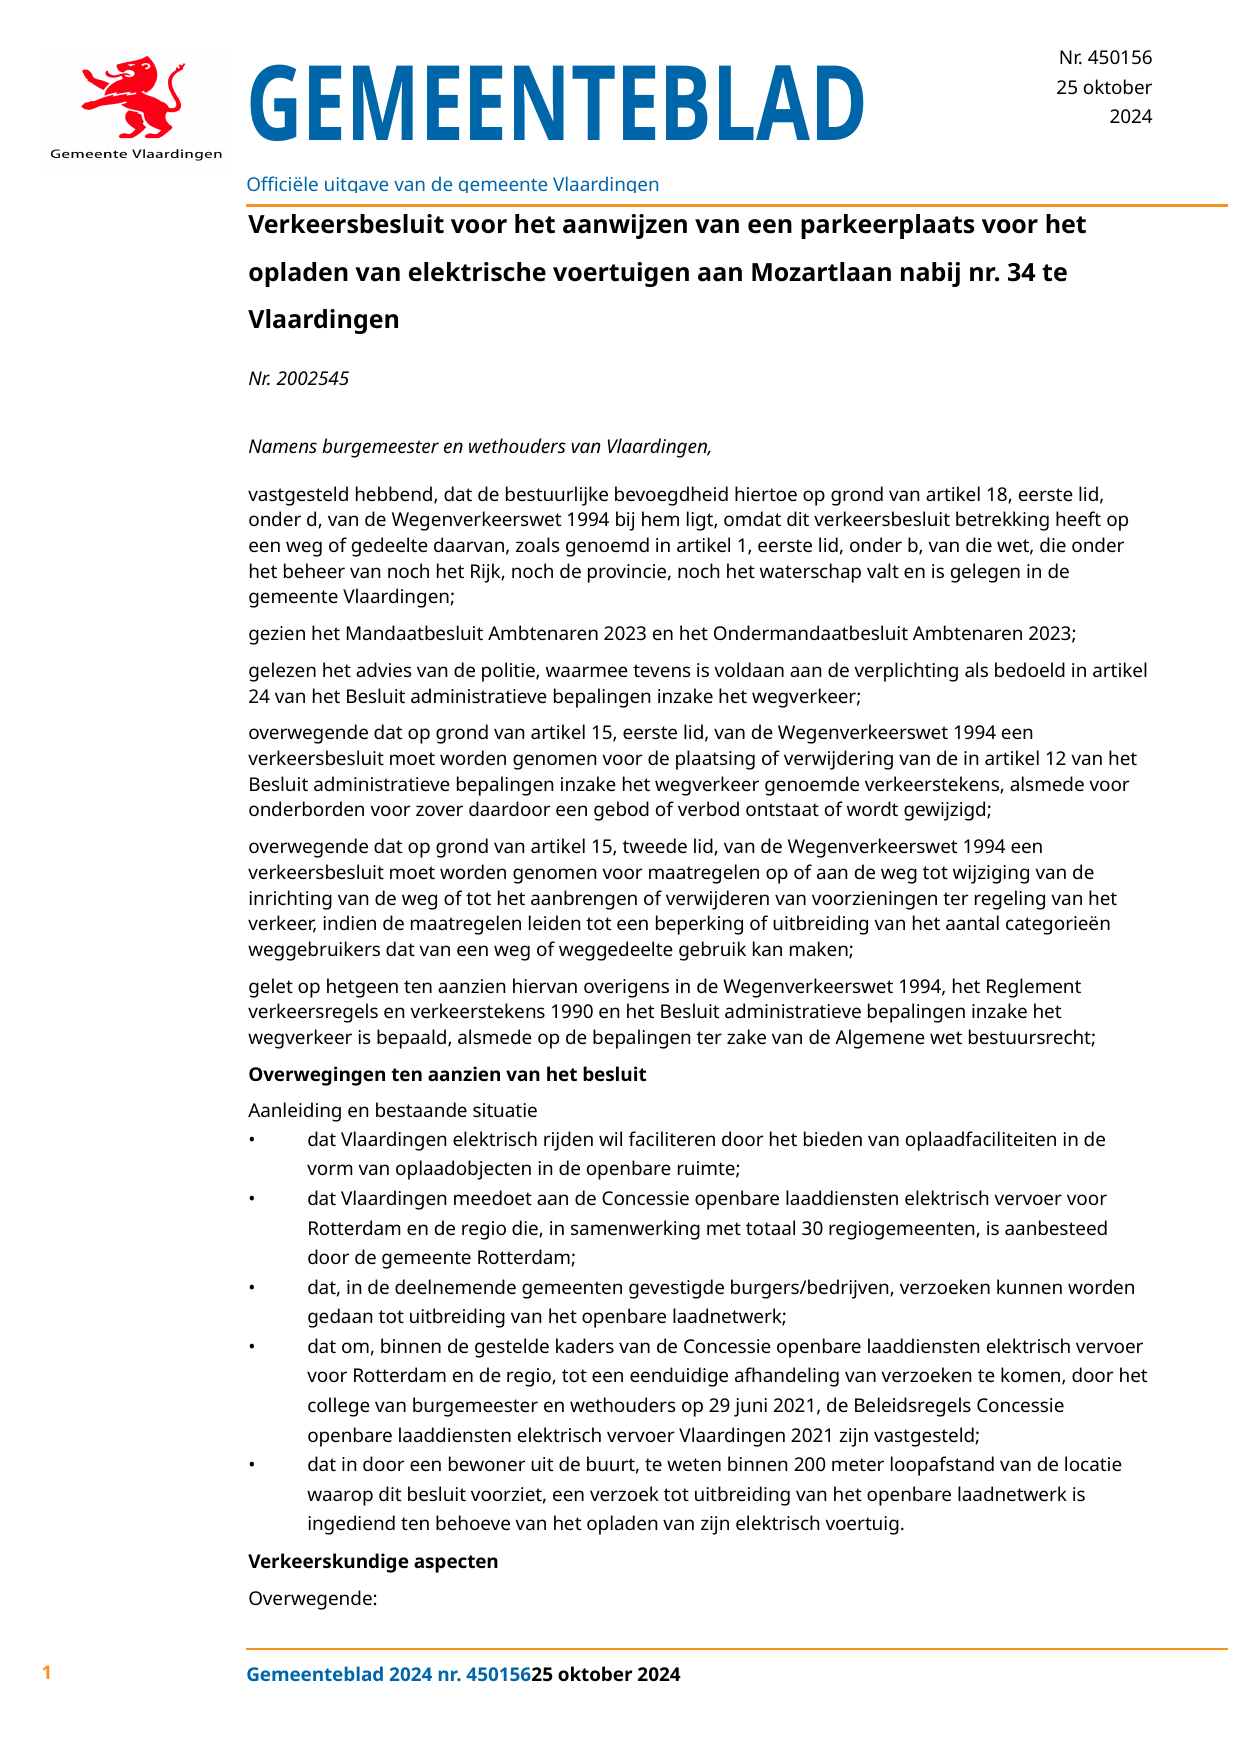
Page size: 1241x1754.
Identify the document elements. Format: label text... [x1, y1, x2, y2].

text gezien het Mandaatbesluit Ambtenaren 2023 en het Ondermandaatbesluit Ambtenaren 2023; [248, 620, 1152, 646]
text Overwegende: [248, 1585, 1152, 1611]
text Nr. 2002545 [248, 366, 1152, 391]
picture [41, 47, 231, 172]
text Verkeersbesluit voor het aanwijzen van een parkeerplaats voor het opladen van elektrische voertuigen aan Mozartlaan nabij nr. 34 te Vlaardingen [248, 207, 1152, 336]
text overwegende dat op grond van artikel 15, eerste lid, van de Wegenverkeerswet 1994 een verkeersbesluit moet worden genomen voor de plaatsing of verwijdering van de in artikel 12 van het Besluit administratieve bepalingen inzake het wegverkeer genoemde verkeerstekens, alsmede voor onderborden voor zover daardoor een gebod of verbod ontstaat of wordt gewijzigd; [248, 719, 1152, 822]
text vastgesteld hebbend, dat de bestuurlijke bevoegdheid hiertoe op grond van artikel 18, eerste lid, onder d, van de Wegenverkeerswet 1994 bij hem ligt, omdat dit verkeersbesluit betrekking heeft op een weg of gedeelte daarvan, zoals genoemd in artikel 1, eerste lid, onder b, van die wet, die onder het beheer van noch het Rijk, noch de provincie, noch het waterschap valt en is gelegen in de gemeente Vlaardingen; [248, 481, 1152, 609]
list dat om, binnen de gestelde kaders van de Concessie openbare laaddiensten elektrisch vervoer voor Rotterdam en de regio, tot een eenduidige afhandeling van verzoeken te komen, door het college van burgemeester en wethouders op 29 juni 2021, de Beleidsregels Concessie openbare laaddiensten elektrisch vervoer Vlaardingen 2021 zijn vastgesteld; [248, 1333, 1152, 1448]
text gelezen het advies van de politie, waarmee tevens is voldaan aan de verplichting als bedoeld in artikel 24 van het Besluit administratieve bepalingen inzake het wegverkeer; [248, 657, 1152, 708]
text overwegende dat op grond van artikel 15, tweede lid, van de Wegenverkeerswet 1994 een verkeersbesluit moet worden genomen voor maatregelen op of aan de weg tot wijziging van de inrichting van de weg of tot het aanbrengen of verwijderen van voorzieningen ter regeling van het verkeer, indien de maatregelen leiden tot een beperking of uitbreiding van het aantal categorieën weggebruikers dat van een weg of weggedeelte gebruik kan maken; [248, 833, 1152, 962]
text Aanleiding en bestaande situatie [248, 1098, 1152, 1123]
text Overwegingen ten aanzien van het besluit [248, 1061, 1152, 1087]
list dat Vlaardingen meedoet aan de Concessie openbare laaddiensten elektrisch vervoer voor Rotterdam en de regio die, in samenwerking met totaal 30 regiogemeenten, is aanbesteed door de gemeente Rotterdam; [248, 1185, 1152, 1270]
text gelet op hetgeen ten aanzien hiervan overigens in de Wegenverkeerswet 1994, het Reglement verkeersregels en verkeerstekens 1990 en het Besluit administratieve bepalingen inzake het wegverkeer is bepaald, alsmede op de bepalingen ter zake van de Algemene wet bestuursrecht; [248, 973, 1152, 1050]
text Verkeerskundige aspecten [248, 1548, 1152, 1574]
list dat, in de deelnemende gemeenten gevestigde burgers/bedrijven, verzoeken kunnen worden gedaan tot uitbreiding van het openbare laadnetwerk; [248, 1274, 1152, 1329]
list dat Vlaardingen elektrisch rijden wil faciliteren door het bieden van oplaadfaciliteiten in de vorm van oplaadobjecten in de openbare ruimte; [248, 1126, 1152, 1181]
text Namens burgemeester en wethouders van Vlaardingen, [248, 433, 1152, 459]
list dat in door een bewoner uit de buurt, te weten binnen 200 meter loopafstand van de locatie waarop dit besluit voorziet, een verzoek tot uitbreiding van het openbare laadnetwerk is ingediend ten behoeve van het opladen van zijn elektrisch voertuig. [248, 1451, 1152, 1536]
